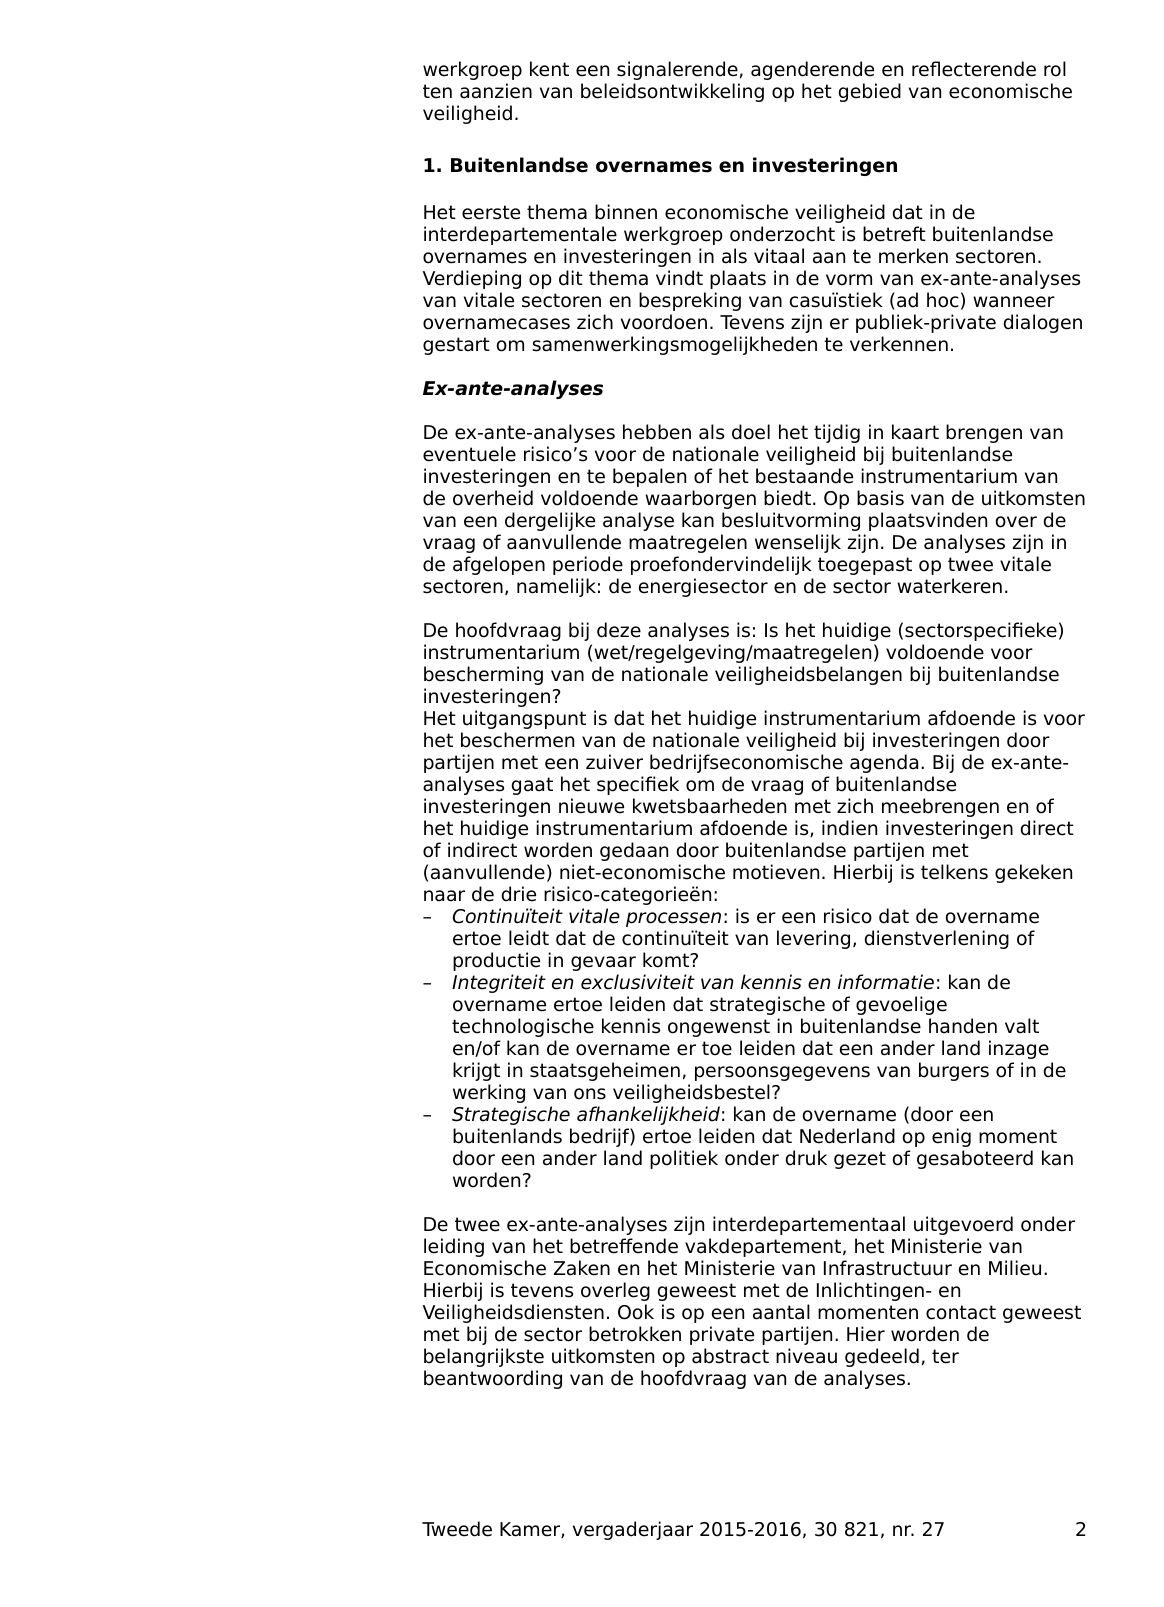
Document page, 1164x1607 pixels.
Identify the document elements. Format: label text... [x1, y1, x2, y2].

text – Integriteit en exclusiviteit van kennis en informatie: kan de overname ertoe leiden dat strategische of gevoelige technologische kennis ongewenst in buitenlandse handen valt en/of kan de overname er toe leiden dat een ander land inzage krijgt in staatsgeheimen, persoonsgegevens van burgers of in de werking van ons veiligheidsbestel? [422, 972, 1087, 1104]
text – Strategische afhankelijkheid: kan de overname (door een buitenlands bedrijf) ertoe leiden dat Nederland op enig moment door een ander land politiek onder druk gezet of gesaboteerd kan worden? [422, 1104, 1087, 1192]
text De twee ex-ante-analyses zijn interdepartementaal uitgevoerd onder leiding van het betreffende vakdepartement, het Ministerie van Economische Zaken en het Ministerie van Infrastructuur en Milieu. Hierbij is tevens overleg geweest met de Inlichtingen- en Veiligheidsdiensten. Ook is op een aantal momenten contact geweest met bij de sector betrokken private partijen. Hier worden de belangrijkste uitkomsten op abstract niveau gedeeld, ter beantwoording van de hoofdvraag van de analyses. [422, 1214, 1087, 1390]
text werkgroep kent een signalerende, agenderende en reflecterende rol ten aanzien van beleidsontwikkeling op het gebied van economische veiligheid. [422, 59, 1087, 125]
text Het eerste thema binnen economische veiligheid dat in de interdepartementale werkgroep onderzocht is betreft buitenlandse overnames en investeringen in als vitaal aan te merken sectoren. Verdieping op dit thema vindt plaats in de vorm van ex-ante-analyses van vitale sectoren en bespreking van casuïstiek (ad hoc) wanneer overnamecases zich voordoen. Tevens zijn er publiek-private dialogen gestart om samenwerkingsmogelijkheden te verkennen. [422, 202, 1087, 356]
text – Continuïteit vitale processen: is er een risico dat de overname ertoe leidt dat de continuïteit van levering, dienstverlening of productie in gevaar komt? [422, 906, 1087, 972]
text Het uitgangspunt is dat het huidige instrumentarium afdoende is voor het beschermen van de nationale veiligheid bij investeringen door partijen met een zuiver bedrijfseconomische agenda. Bij de ex-ante-analyses gaat het specifiek om de vraag of buitenlandse investeringen nieuwe kwetsbaarheden met zich meebrengen en of het huidige instrumentarium afdoende is, indien investeringen direct of indirect worden gedaan door buitenlandse partijen met (aanvullende) niet-economische motieven. Hierbij is telkens gekeken naar de drie risico-categorieën: [422, 708, 1087, 906]
subtitle Ex-ante-analyses [422, 378, 1087, 400]
text De hoofdvraag bij deze analyses is: Is het huidige (sectorspecifieke) instrumentarium (wet/regelgeving/maatregelen) voldoende voor bescherming van de nationale veiligheidsbelangen bij buitenlandse investeringen? [422, 620, 1087, 708]
subtitle 1. Buitenlandse overnames en investeringen [422, 155, 1087, 177]
text De ex-ante-analyses hebben als doel het tijdig in kaart brengen van eventuele risico’s voor de nationale veiligheid bij buitenlandse investeringen en te bepalen of het bestaande instrumentarium van de overheid voldoende waarborgen biedt. Op basis van de uitkomsten van een dergelijke analyse kan besluitvorming plaatsvinden over de vraag of aanvullende maatregelen wenselijk zijn. De analyses zijn in de afgelopen periode proefondervindelijk toegepast op twee vitale sectoren, namelijk: de energiesector en de sector waterkeren. [422, 422, 1087, 598]
